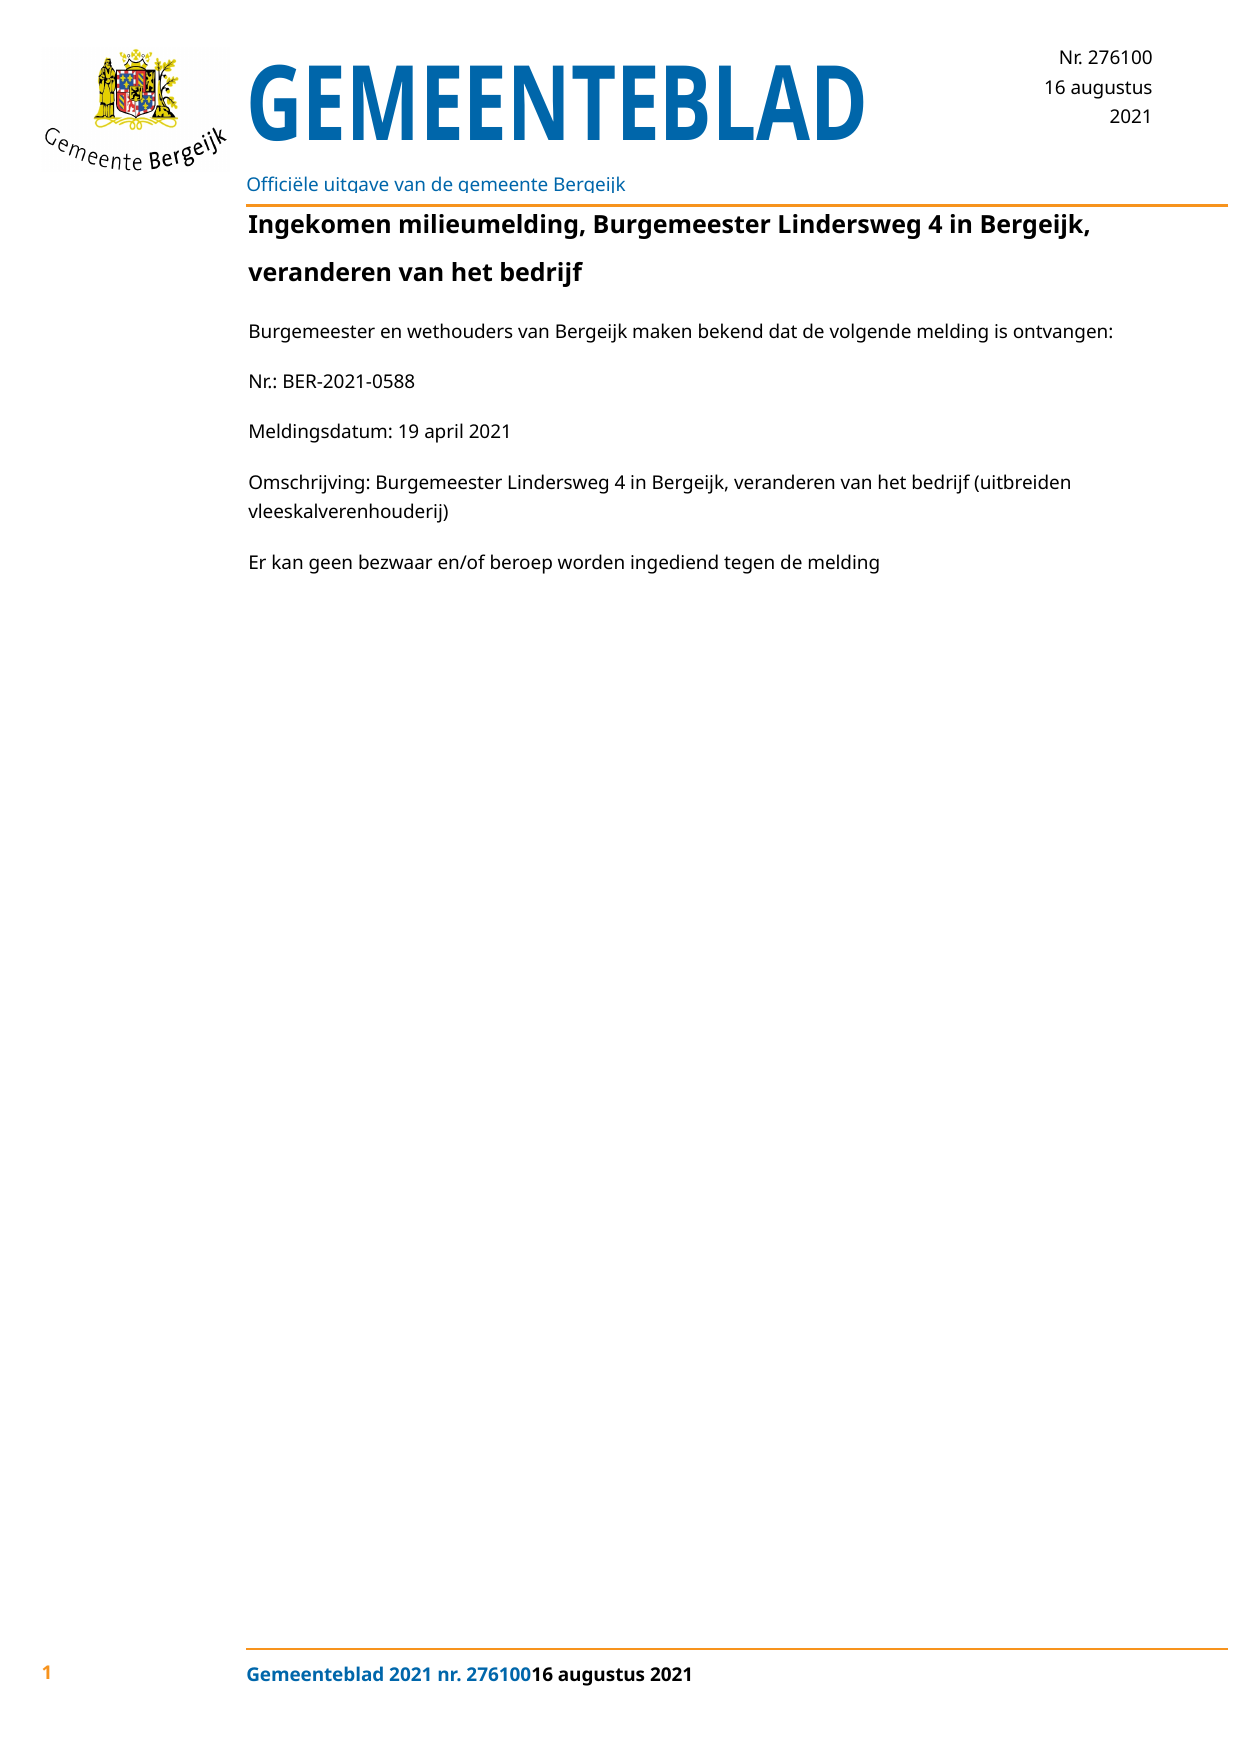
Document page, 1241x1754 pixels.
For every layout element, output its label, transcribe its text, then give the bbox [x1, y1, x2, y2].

text Meldingsdatum: 19 april 2021 [248, 419, 1152, 444]
text Nr.: BER-2021-0588 [248, 368, 1152, 394]
text Omschrijving: Burgemeester Lindersweg 4 in Bergeijk, veranderen van het bedrijf (uitbreiden vleeskalverenhouderij) [248, 469, 1152, 524]
picture [41, 47, 231, 172]
text Burgemeester en wethouders van Bergeijk maken bekend dat de volgende melding is ontvangen: [248, 318, 1152, 344]
text Er kan geen bezwaar en/of beroep worden ingediend tegen de melding [248, 549, 1152, 575]
text Ingekomen milieumelding, Burgemeester Lindersweg 4 in Bergeijk, veranderen van het bedrijf [248, 207, 1152, 288]
